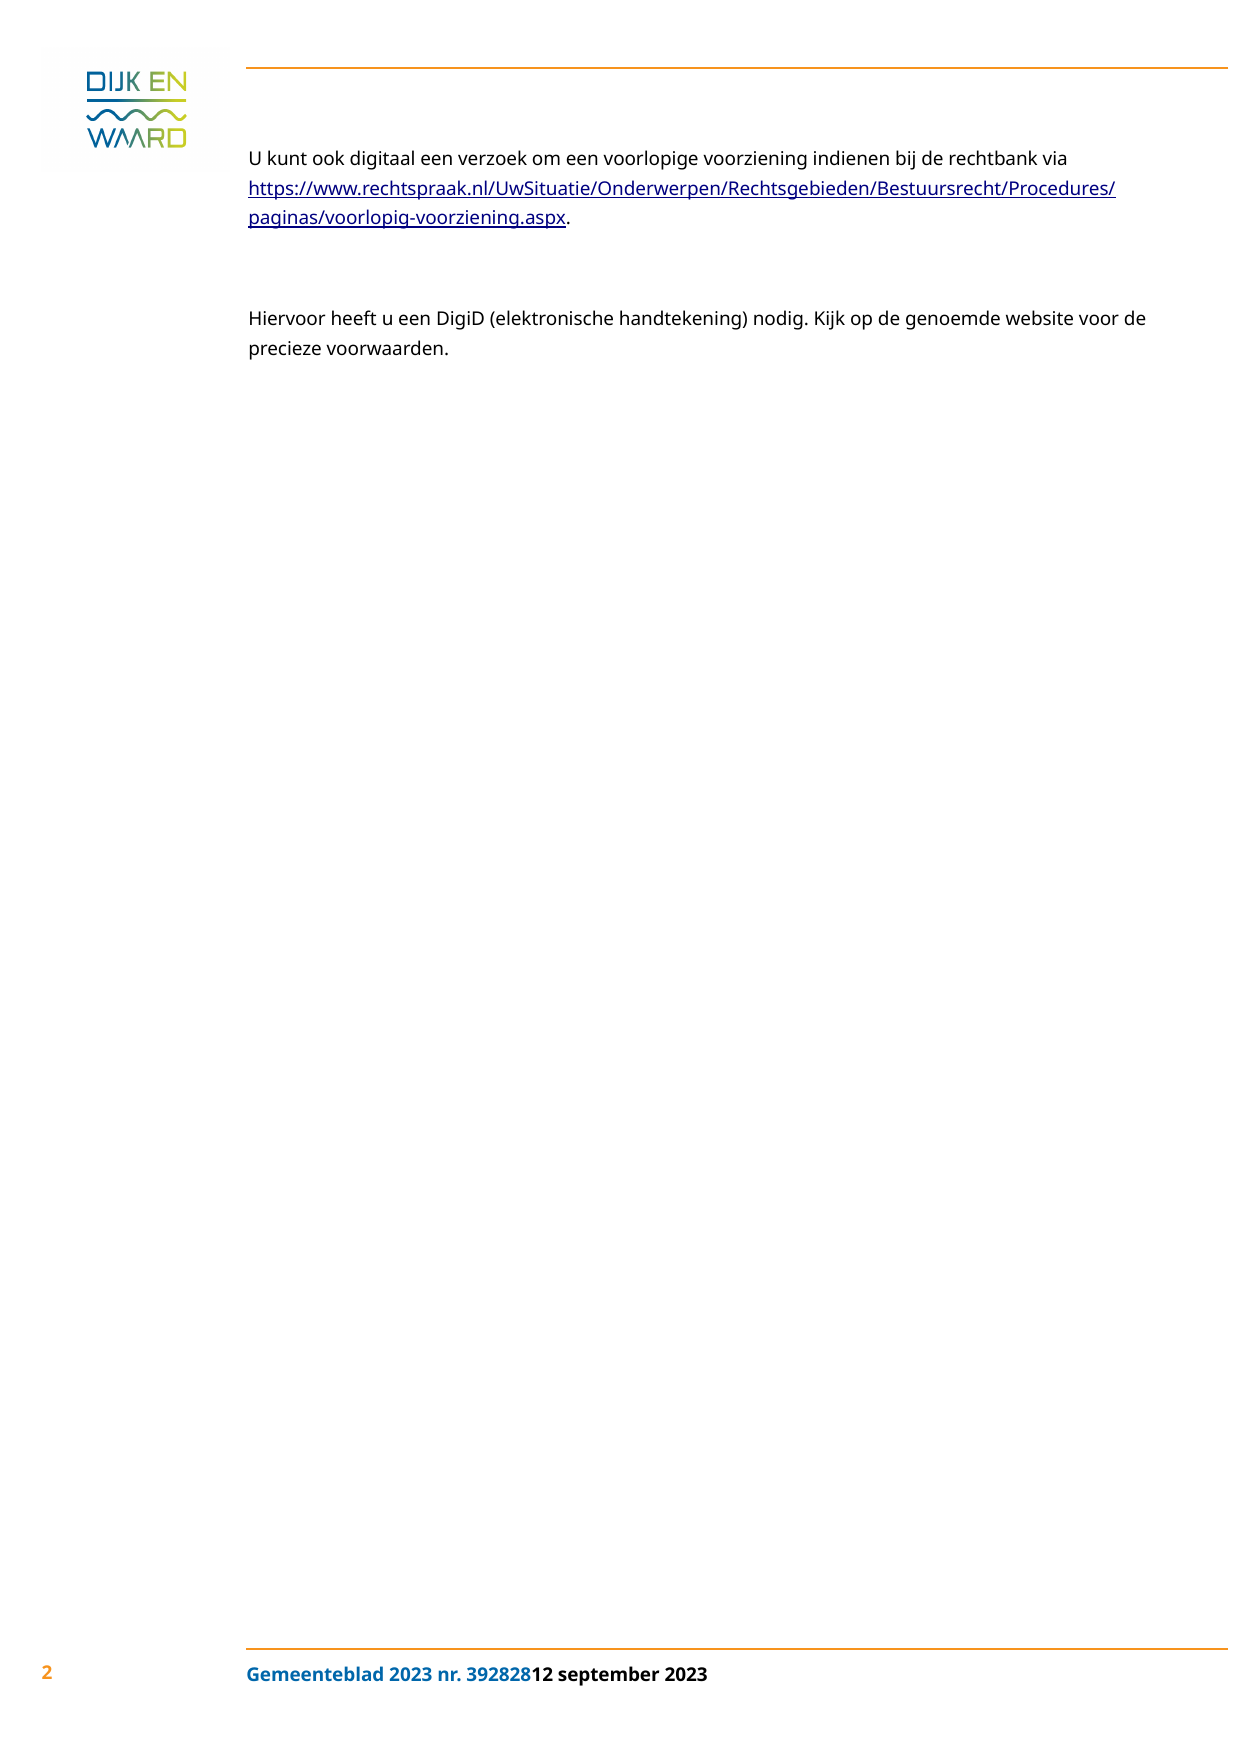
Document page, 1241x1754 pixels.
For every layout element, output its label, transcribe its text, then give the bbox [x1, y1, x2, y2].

text U kunt ook digitaal een verzoek om een voorlopige voorziening indienen bij de rechtbank via https://www.rechtspraak.nl/UwSituatie/Onderwerpen/Rechtsgebieden/Bestuursrecht/Procedures/paginas/voorlopig-voorziening.aspx. [248, 145, 1152, 230]
picture [41, 47, 231, 172]
text Hiervoor heeft u een DigiD (elektronische handtekening) nodig. Kijk op de genoemde website voor de precieze voorwaarden. [248, 305, 1152, 361]
